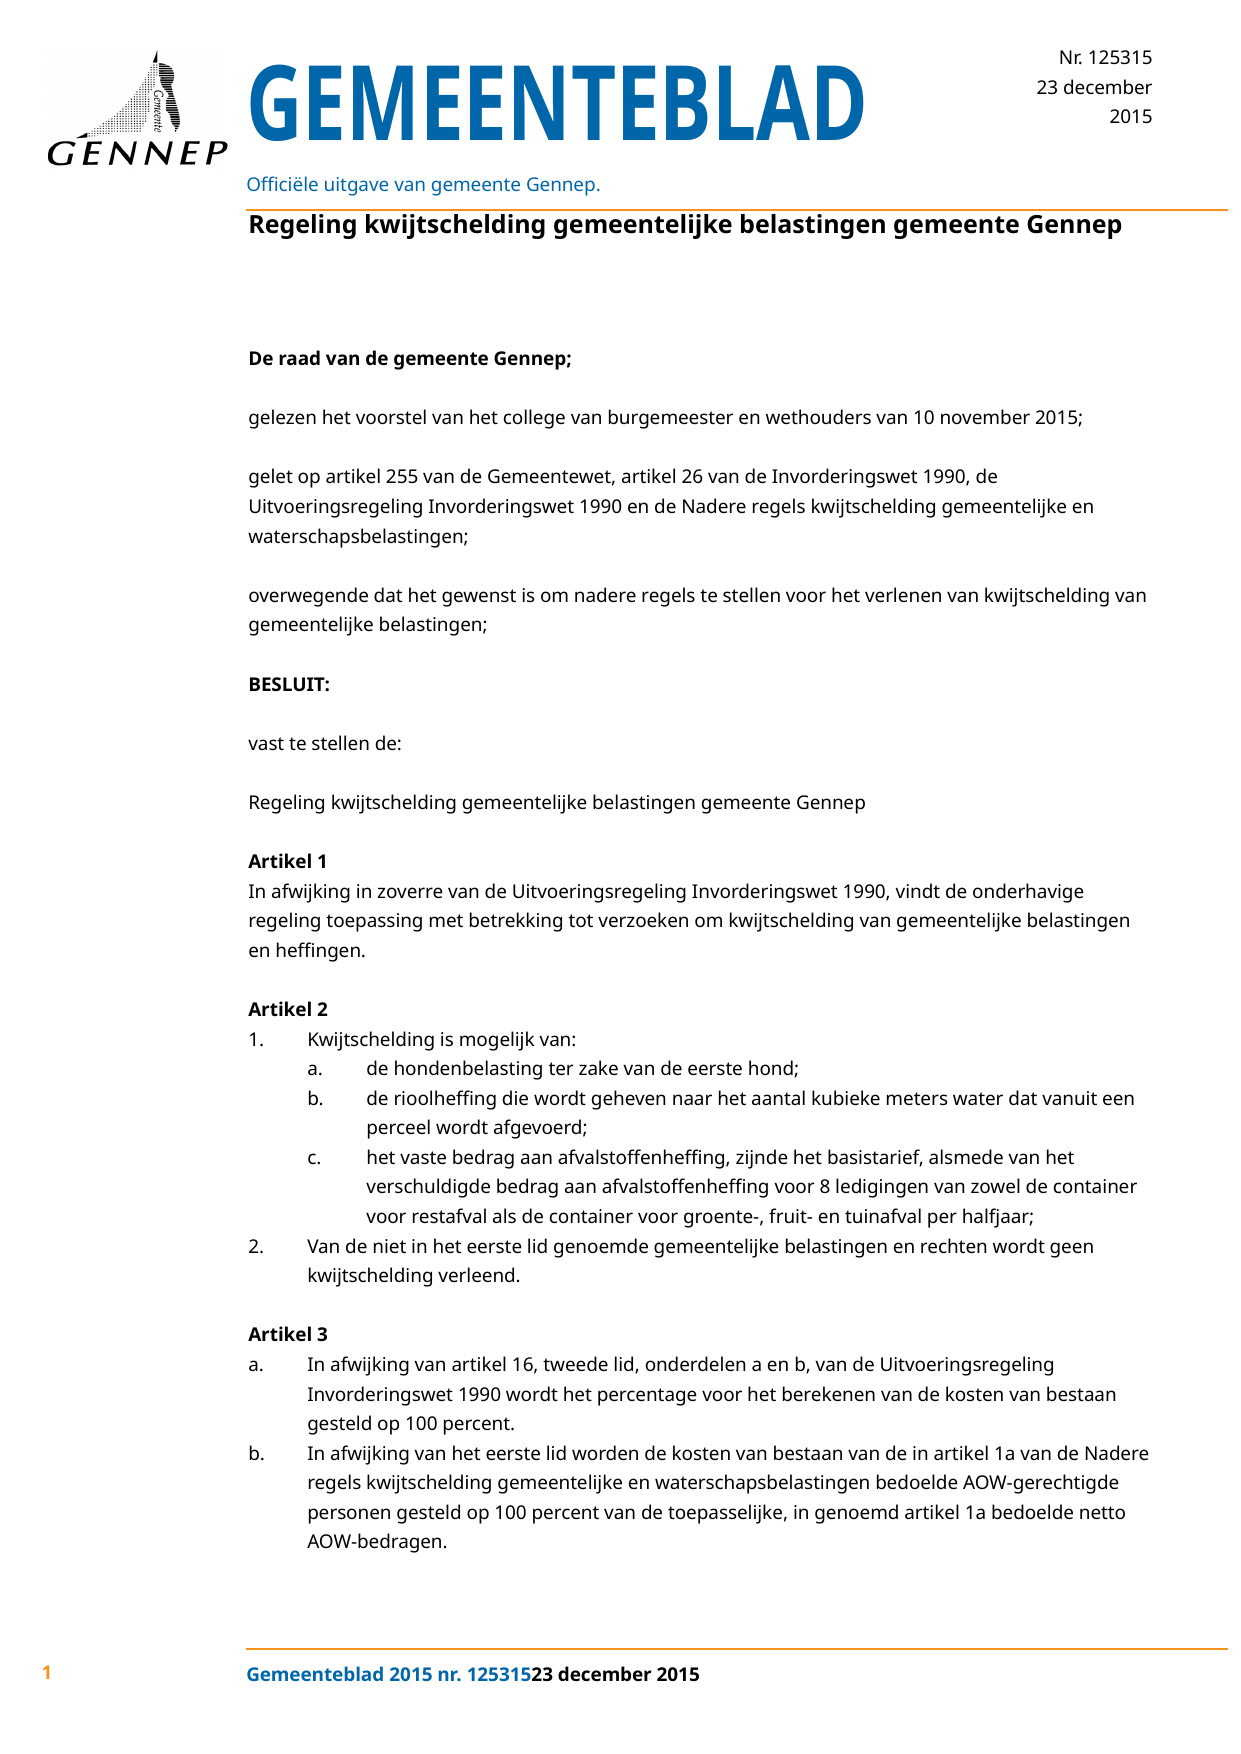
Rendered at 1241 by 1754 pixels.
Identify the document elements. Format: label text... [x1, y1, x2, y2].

text vast te stellen de: [248, 730, 1152, 756]
text Artikel 3 [248, 1322, 1152, 1347]
list de rioolheffing die wordt geheven naar het aantal kubieke meters water dat vanuit een perceel wordt afgevoerd; [307, 1085, 1152, 1140]
text Regeling kwijtschelding gemeentelijke belastingen gemeente Gennep [248, 211, 1152, 241]
text overwegende dat het gewenst is om nadere regels te stellen voor het verlenen van kwijtschelding van gemeentelijke belastingen; [248, 582, 1152, 637]
picture [41, 47, 231, 172]
text Regeling kwijtschelding gemeentelijke belastingen gemeente Gennep [248, 789, 1152, 815]
text Artikel 1 [248, 848, 1152, 874]
list het vaste bedrag aan afvalstoffenheffing, zijnde het basistarief, alsmede van het verschuldigde bedrag aan afvalstoffenheffing voor 8 ledigingen van zowel de container voor restafval als de container voor groente-, fruit- en tuinafval per halfjaar; [307, 1144, 1152, 1229]
text In afwijking in zoverre van de Uitvoeringsregeling Invorderingswet 1990, vindt de onderhavige regeling toepassing met betrekking tot verzoeken om kwijtschelding van gemeentelijke belastingen en heffingen. [248, 878, 1152, 963]
text Artikel 2 [248, 996, 1152, 1022]
text BESLUIT: [248, 671, 1152, 696]
text gelezen het voorstel van het college van burgemeester en wethouders van 10 november 2015; [248, 404, 1152, 430]
text De raad van de gemeente Gennep; [248, 345, 1152, 371]
list Kwijtschelding is mogelijk van: [248, 1026, 1152, 1051]
list In afwijking van het eerste lid worden de kosten van bestaan van de in artikel 1a van de Nadere regels kwijtschelding gemeentelijke en waterschapsbelastingen bedoelde AOW-gerechtigde personen gesteld op 100 percent van de toepasselijke, in genoemd artikel 1a bedoelde netto AOW-bedragen. [248, 1440, 1152, 1554]
list de hondenbelasting ter zake van de eerste hond; [307, 1055, 1152, 1081]
list In afwijking van artikel 16, tweede lid, onderdelen a en b, van de Uitvoeringsregeling Invorderingswet 1990 wordt het percentage voor het berekenen van de kosten van bestaan gesteld op 100 percent. [248, 1351, 1152, 1436]
list Van de niet in het eerste lid genoemde gemeentelijke belastingen en rechten wordt geen kwijtschelding verleend. [248, 1233, 1152, 1288]
text gelet op artikel 255 van de Gemeentewet, artikel 26 van de Invorderingswet 1990, de Uitvoeringsregeling Invorderingswet 1990 en de Nadere regels kwijtschelding gemeentelijke en waterschapsbelastingen; [248, 464, 1152, 548]
